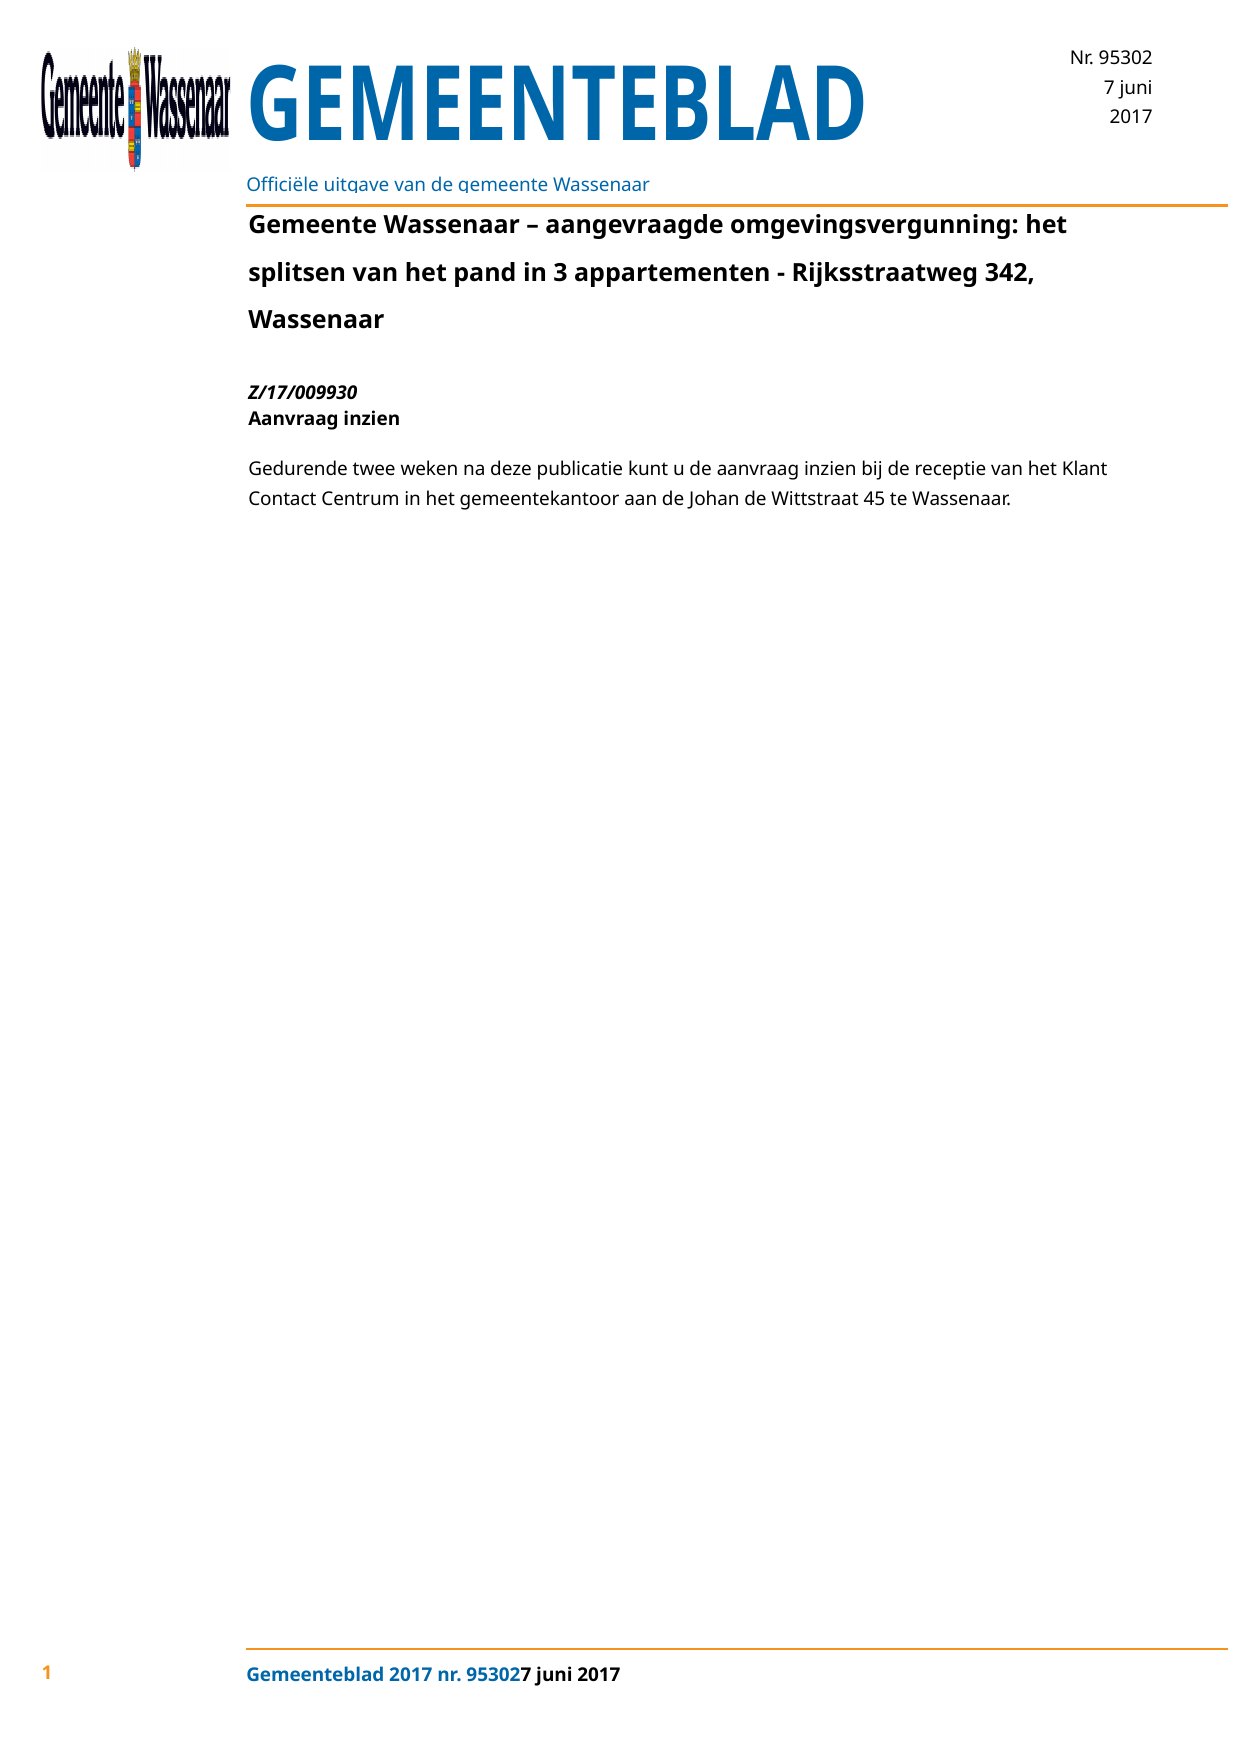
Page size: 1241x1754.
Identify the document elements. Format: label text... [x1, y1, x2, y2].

picture [41, 47, 231, 172]
text Aanvraag inzien [248, 405, 1152, 431]
text Gemeente Wassenaar – aangevraagde omgevingsvergunning: het splitsen van het pand in 3 appartementen - Rijksstraatweg 342, Wassenaar [248, 207, 1152, 336]
text Gedurende twee weken na deze publicatie kunt u de aanvraag inzien bij de receptie van het Klant Contact Centrum in het gemeentekantoor aan de Johan de Wittstraat 45 te Wassenaar. [248, 455, 1152, 511]
text Z/17/009930 [248, 379, 1152, 405]
